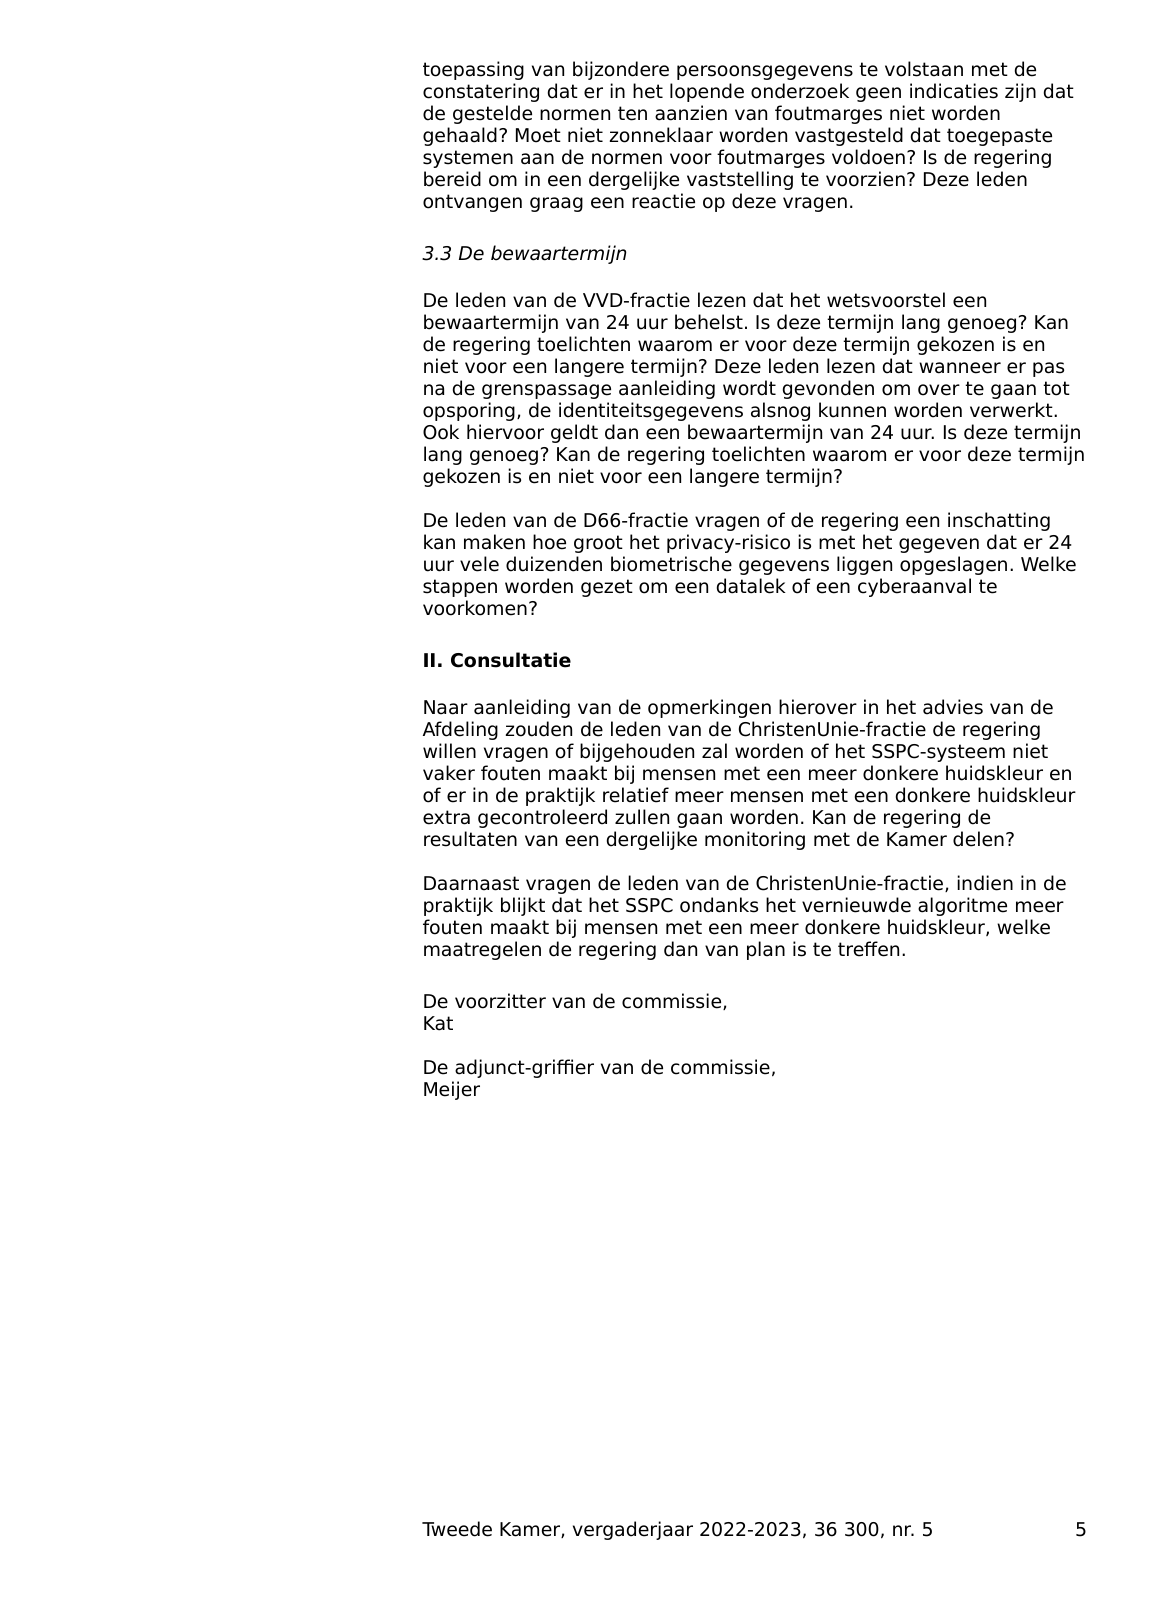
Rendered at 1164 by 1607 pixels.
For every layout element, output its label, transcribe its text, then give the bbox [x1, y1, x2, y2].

text De voorzitter van de commissie, Kat [422, 991, 1087, 1035]
text De leden van de D66-fractie vragen of de regering een inschatting kan maken hoe groot het privacy-risico is met het gegeven dat er 24 uur vele duizenden biometrische gegevens liggen opgeslagen. Welke stappen worden gezet om een datalek of een cyberaanval te voorkomen? [422, 510, 1087, 620]
text Daarnaast vragen de leden van de ChristenUnie-fractie, indien in de praktijk blijkt dat het SSPC ondanks het vernieuwde algoritme meer fouten maakt bij mensen met een meer donkere huidskleur, welke maatregelen de regering dan van plan is te treffen. [422, 873, 1087, 961]
text De leden van de VVD-fractie lezen dat het wetsvoorstel een bewaartermijn van 24 uur behelst. Is deze termijn lang genoeg? Kan de regering toelichten waarom er voor deze termijn gekozen is en niet voor een langere termijn? Deze leden lezen dat wanneer er pas na de grenspassage aanleiding wordt gevonden om over te gaan tot opsporing, de identiteitsgegevens alsnog kunnen worden verwerkt. Ook hiervoor geldt dan een bewaartermijn van 24 uur. Is deze termijn lang genoeg? Kan de regering toelichten waarom er voor deze termijn gekozen is en niet voor een langere termijn? [422, 290, 1087, 488]
text De adjunct-griffier van de commissie, Meijer [422, 1057, 1087, 1101]
text toepassing van bijzondere persoonsgegevens te volstaan met de constatering dat er in het lopende onderzoek geen indicaties zijn dat de gestelde normen ten aanzien van foutmarges niet worden gehaald? Moet niet zonneklaar worden vastgesteld dat toegepaste systemen aan de normen voor foutmarges voldoen? Is de regering bereid om in een dergelijke vaststelling te voorzien? Deze leden ontvangen graag een reactie op deze vragen. [422, 59, 1087, 213]
subtitle 3.3 De bewaartermijn [422, 243, 1087, 265]
text Naar aanleiding van de opmerkingen hierover in het advies van de Afdeling zouden de leden van de ChristenUnie-fractie de regering willen vragen of bijgehouden zal worden of het SSPC-systeem niet vaker fouten maakt bij mensen met een meer donkere huidskleur en of er in de praktijk relatief meer mensen met een donkere huidskleur extra gecontroleerd zullen gaan worden. Kan de regering de resultaten van een dergelijke monitoring met de Kamer delen? [422, 697, 1087, 851]
subtitle II. Consultatie [422, 650, 1087, 672]
